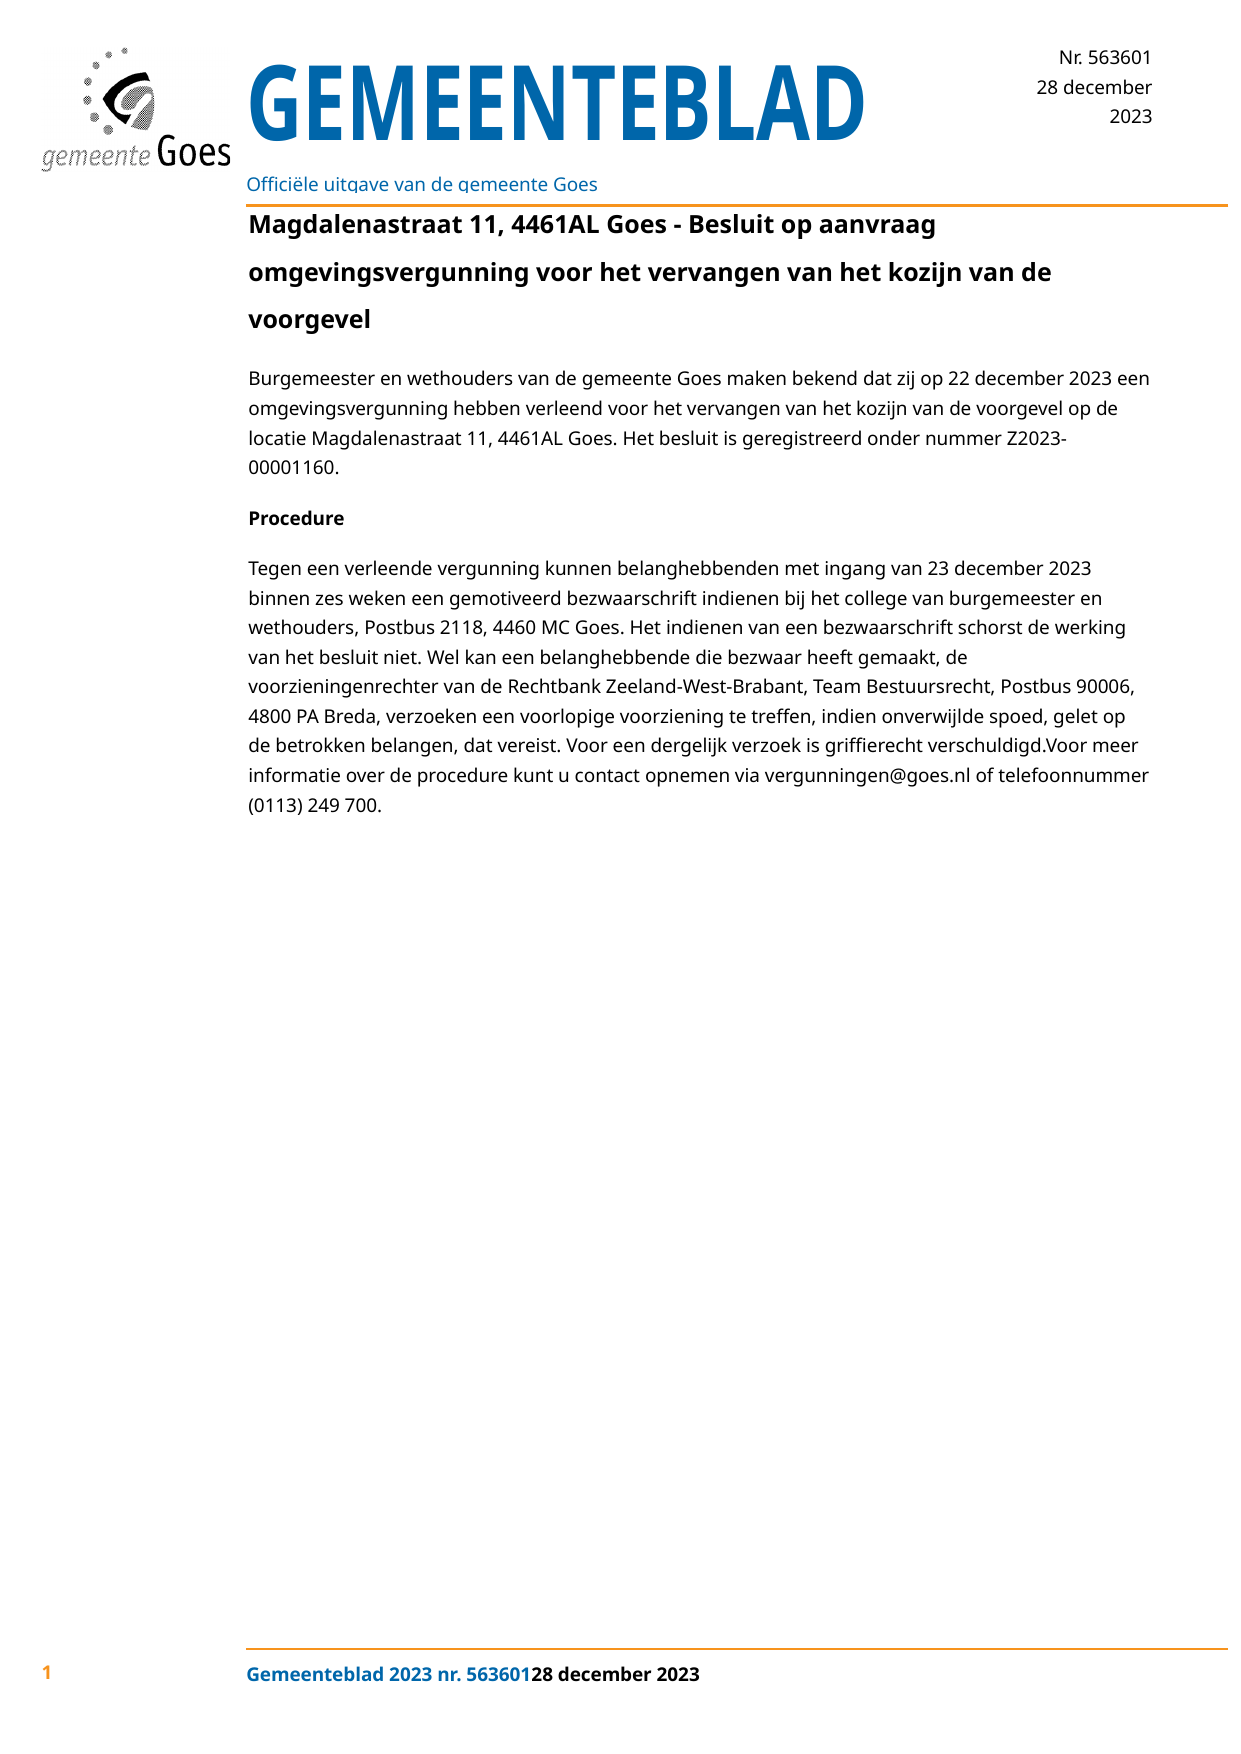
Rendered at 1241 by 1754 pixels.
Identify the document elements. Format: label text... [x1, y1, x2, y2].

text Tegen een verleende vergunning kunnen belanghebbenden met ingang van 23 december 2023 binnen zes weken een gemotiveerd bezwaarschrift indienen bij het college van burgemeester en wethouders, Postbus 2118, 4460 MC Goes. Het indienen van een bezwaarschrift schorst de werking van het besluit niet. Wel kan een belanghebbende die bezwaar heeft gemaakt, de voorzieningenrechter van de Rechtbank Zeeland-West-Brabant, Team Bestuursrecht, Postbus 90006, 4800 PA Breda, verzoeken een voorlopige voorziening te treffen, indien onverwijlde spoed, gelet op de betrokken belangen, dat vereist. Voor een dergelijk verzoek is griffierecht verschuldigd.Voor meer informatie over de procedure kunt u contact opnemen via vergunningen@goes.nl of telefoonnummer (0113) 249 700. [248, 555, 1152, 817]
text Procedure [248, 505, 1152, 530]
text Magdalenastraat 11, 4461AL Goes - Besluit op aanvraag omgevingsvergunning voor het vervangen van het kozijn van de voorgevel [248, 207, 1152, 336]
picture [41, 47, 231, 172]
text Burgemeester en wethouders van de gemeente Goes maken bekend dat zij op 22 december 2023 een omgevingsvergunning hebben verleend voor het vervangen van het kozijn van de voorgevel op de locatie Magdalenastraat 11, 4461AL Goes. Het besluit is geregistreerd onder nummer Z2023-00001160. [248, 366, 1152, 480]
